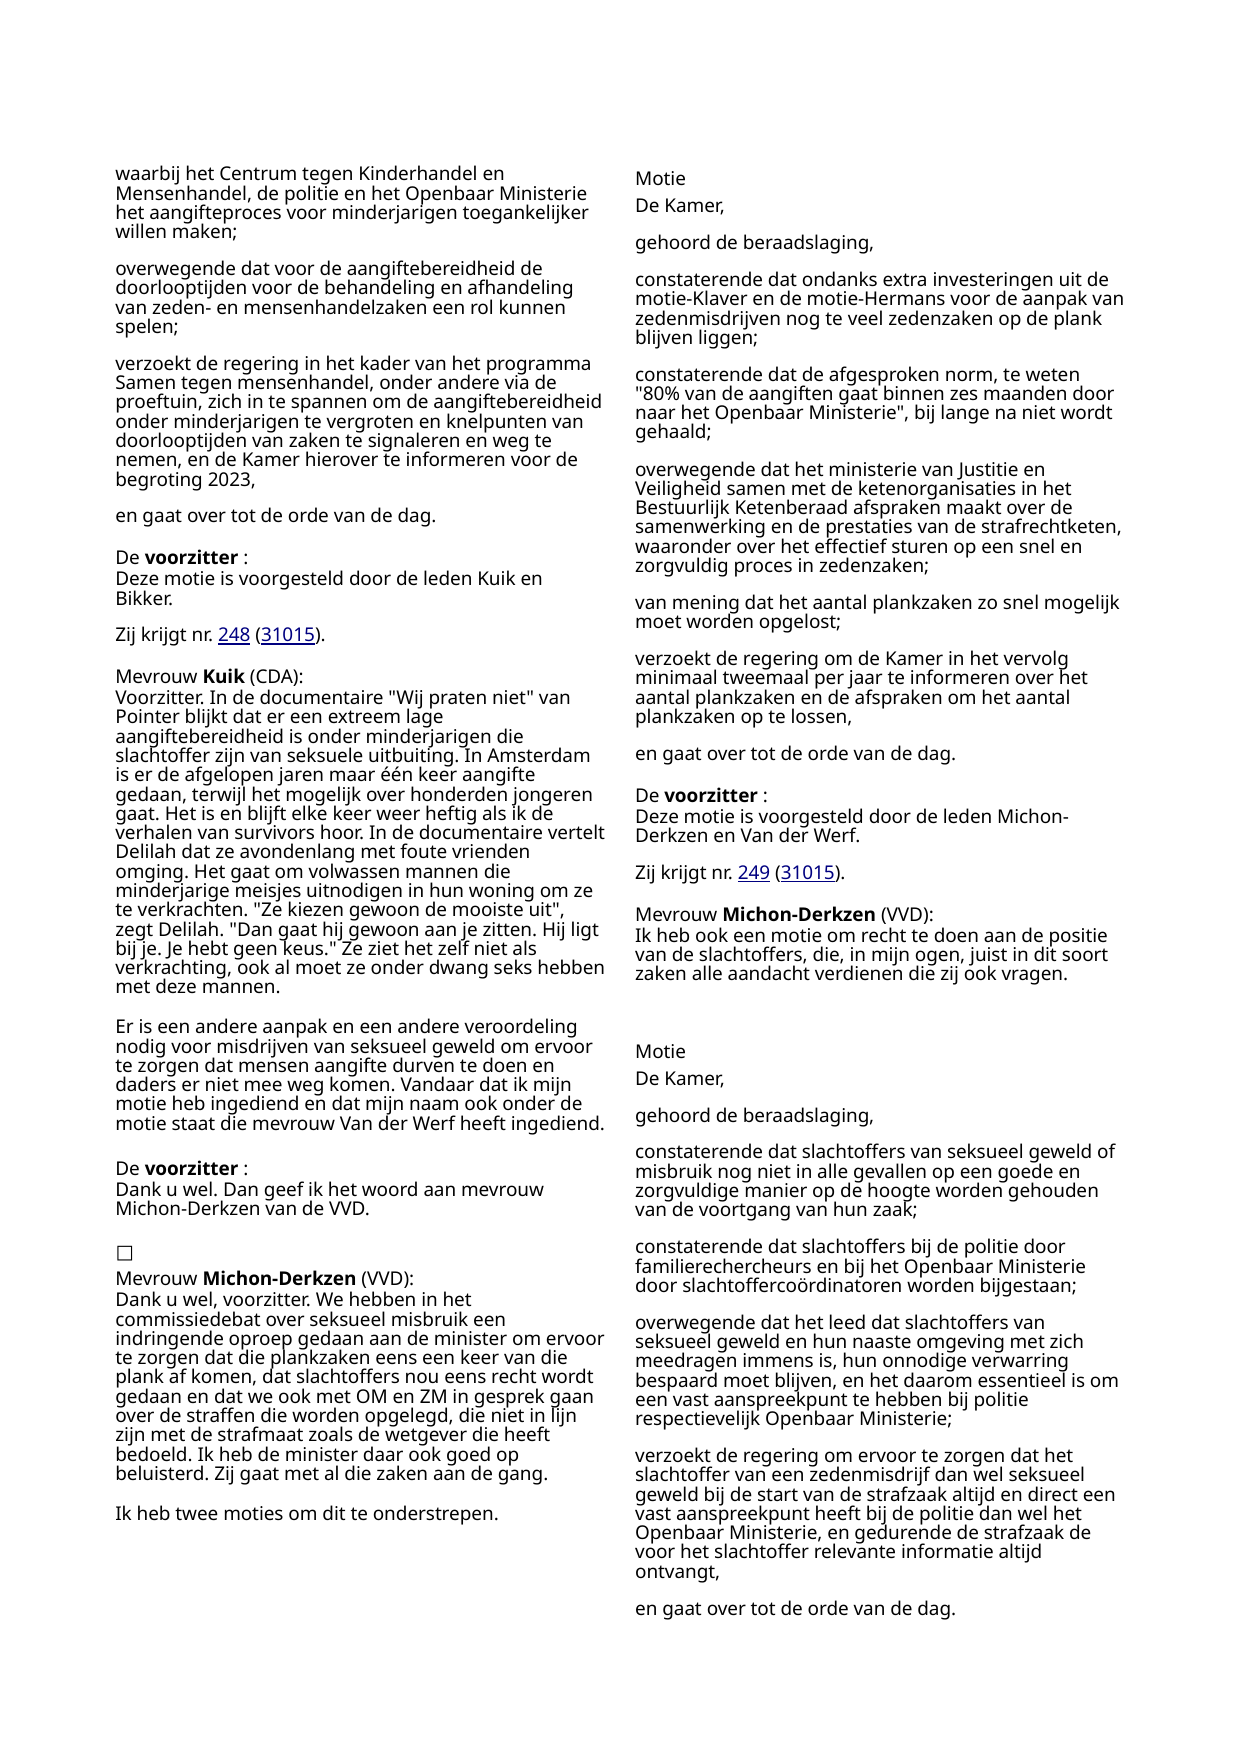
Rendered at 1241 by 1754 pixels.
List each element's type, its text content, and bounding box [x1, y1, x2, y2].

text en gaat over tot de orde van de dag. [115, 507, 605, 527]
text Voorzitter. In de documentaire "Wij praten niet" van Pointer blijkt dat er een extreem lage aangiftebereidheid is onder minderjarigen die slachtoffer zijn van seksuele uitbuiting. In Amsterdam is er de afgelopen jaren maar één keer aangifte gedaan, terwijl het mogelijk over honderden jongeren gaat. Het is en blijft elke keer weer heftig als ik de verhalen van survivors hoor. In de documentaire vertelt Delilah dat ze avondenlang met foute vrienden omging. Het gaat om volwassen mannen die minderjarige meisjes uitnodigen in hun woning om ze te verkrachten. "Ze kiezen gewoon de mooiste uit", zegt Delilah. "Dan gaat hij gewoon aan je zitten. Hij ligt bij je. Je hebt geen keus." Ze ziet het zelf niet als verkrachting, ook al moet ze onder dwang seks hebben met deze mannen. [115, 689, 605, 998]
text verzoekt de regering in het kader van het programma Samen tegen mensenhandel, onder andere via de proeftuin, zich in te spannen om de aangiftebereidheid onder minderjarigen te vergroten en knelpunten van doorlooptijden van zaken te signaleren en weg te nemen, en de Kamer hierover te informeren voor de begroting 2023, [115, 355, 605, 490]
text gehoord de beraadslaging, [635, 1107, 1125, 1126]
text constaterende dat de afgesproken norm, te weten "80% van de aangiften gaat binnen zes maanden door naar het Openbaar Ministerie", bij lange na niet wordt gehaald; [635, 366, 1125, 443]
text waarbij het Centrum tegen Kinderhandel en Mensenhandel, de politie en het Openbaar Ministerie het aangifteproces voor minderjarigen toegankelijker willen maken; [115, 165, 605, 242]
text Zij krijgt nr. 248 (31015). [115, 626, 605, 646]
text gehoord de beraadslaging, [635, 234, 1125, 253]
text verzoekt de regering om ervoor te zorgen dat het slachtoffer van een zedenmisdrijf dan wel seksueel geweld bij de start van de strafzaak altijd en direct een vast aanspreekpunt heeft bij de politie dan wel het Openbaar Ministerie, en gedurende de strafzaak de voor het slachtoffer relevante informatie altijd ontvangt, [635, 1447, 1125, 1582]
text Zij krijgt nr. 249 (31015). [635, 864, 1125, 883]
text overwegende dat voor de aangiftebereidheid de doorlooptijden voor de behandeling en afhandeling van zeden- en mensenhandelzaken een rol kunnen spelen; [115, 260, 605, 337]
text constaterende dat ondanks extra investeringen uit de motie-Klaver en de motie-Hermans voor de aanpak van zedenmisdrijven nog te veel zedenzaken op de plank blijven liggen; [635, 271, 1125, 348]
text Motie [635, 1038, 1125, 1064]
text Ik heb ook een motie om recht te doen aan de positie van de slachtoffers, die, in mijn ogen, juist in dit soort zaken alle aandacht verdienen die zij ook vragen. [635, 927, 1125, 984]
text Deze motie is voorgesteld door de leden Michon-Derkzen en Van der Werf. [635, 808, 1125, 846]
text De Kamer, [635, 1069, 1125, 1089]
text Deze motie is voorgesteld door de leden Kuik en Bikker. [115, 570, 605, 609]
text constaterende dat slachtoffers van seksueel geweld of misbruik nog niet in alle gevallen op een goede en zorgvuldige manier op de hoogte worden gehouden van de voortgang van hun zaak; [635, 1143, 1125, 1221]
text Er is een andere aanpak en een andere veroordeling nodig voor misdrijven van seksueel geweld om ervoor te zorgen dat mensen aangifte durven te doen en daders er niet mee weg komen. Vandaar dat ik mijn motie heb ingediend en dat mijn naam ook onder de motie staat die mevrouw Van der Werf heeft ingediend. [115, 1018, 605, 1134]
text ⬜ [115, 1240, 605, 1266]
text en gaat over tot de orde van de dag. [635, 1600, 1125, 1619]
text Ik heb twee moties om dit te onderstrepen. [115, 1505, 605, 1524]
text De voorzitter : [115, 544, 605, 570]
text De voorzitter : [635, 782, 1125, 808]
text van mening dat het aantal plankzaken zo snel mogelijk moet worden opgelost; [635, 594, 1125, 632]
text Dank u wel, voorzitter. We hebben in het commissiedebat over seksueel misbruik een indringende oproep gedaan aan de minister om ervoor te zorgen dat die plankzaken eens een keer van die plank af komen, dat slachtoffers nou eens recht wordt gedaan en dat we ook met OM en ZM in gesprek gaan over de straffen die worden opgelegd, die niet in lijn zijn met de strafmaat zoals de wetgever die heeft bedoeld. Ik heb de minister daar ook goed op beluisterd. Zij gaat met al die zaken aan de gang. [115, 1291, 605, 1484]
text overwegende dat het ministerie van Justitie en Veiligheid samen met de ketenorganisaties in het Bestuurlijk Ketenberaad afspraken maakt over de samenwerking en de prestaties van de strafrechtketen, waaronder over het effectief sturen op een snel en zorgvuldig proces in zedenzaken; [635, 461, 1125, 576]
text Mevrouw Kuik (CDA): [115, 663, 605, 689]
text verzoekt de regering om de Kamer in het vervolg minimaal tweemaal per jaar te informeren over het aantal plankzaken en de afspraken om het aantal plankzaken op te lossen, [635, 650, 1125, 727]
text en gaat over tot de orde van de dag. [635, 745, 1125, 764]
text constaterende dat slachtoffers bij de politie door familierechercheurs en bij het Openbaar Ministerie door slachtoffercoördinatoren worden bijgestaan; [635, 1238, 1125, 1296]
text Motie [635, 165, 1125, 191]
text Dank u wel. Dan geef ik het woord aan mevrouw Michon-Derkzen van de VVD. [115, 1181, 605, 1219]
text Mevrouw Michon-Derkzen (VVD): [115, 1266, 605, 1291]
text overwegende dat het leed dat slachtoffers van seksueel geweld en hun naaste omgeving met zich meedragen immens is, hun onnodige verwarring bespaard moet blijven, en het daarom essentieel is om een vast aanspreekpunt te hebben bij politie respectievelijk Openbaar Ministerie; [635, 1314, 1125, 1429]
text Mevrouw Michon-Derkzen (VVD): [635, 901, 1125, 927]
text De voorzitter : [115, 1155, 605, 1181]
text De Kamer, [635, 197, 1125, 216]
